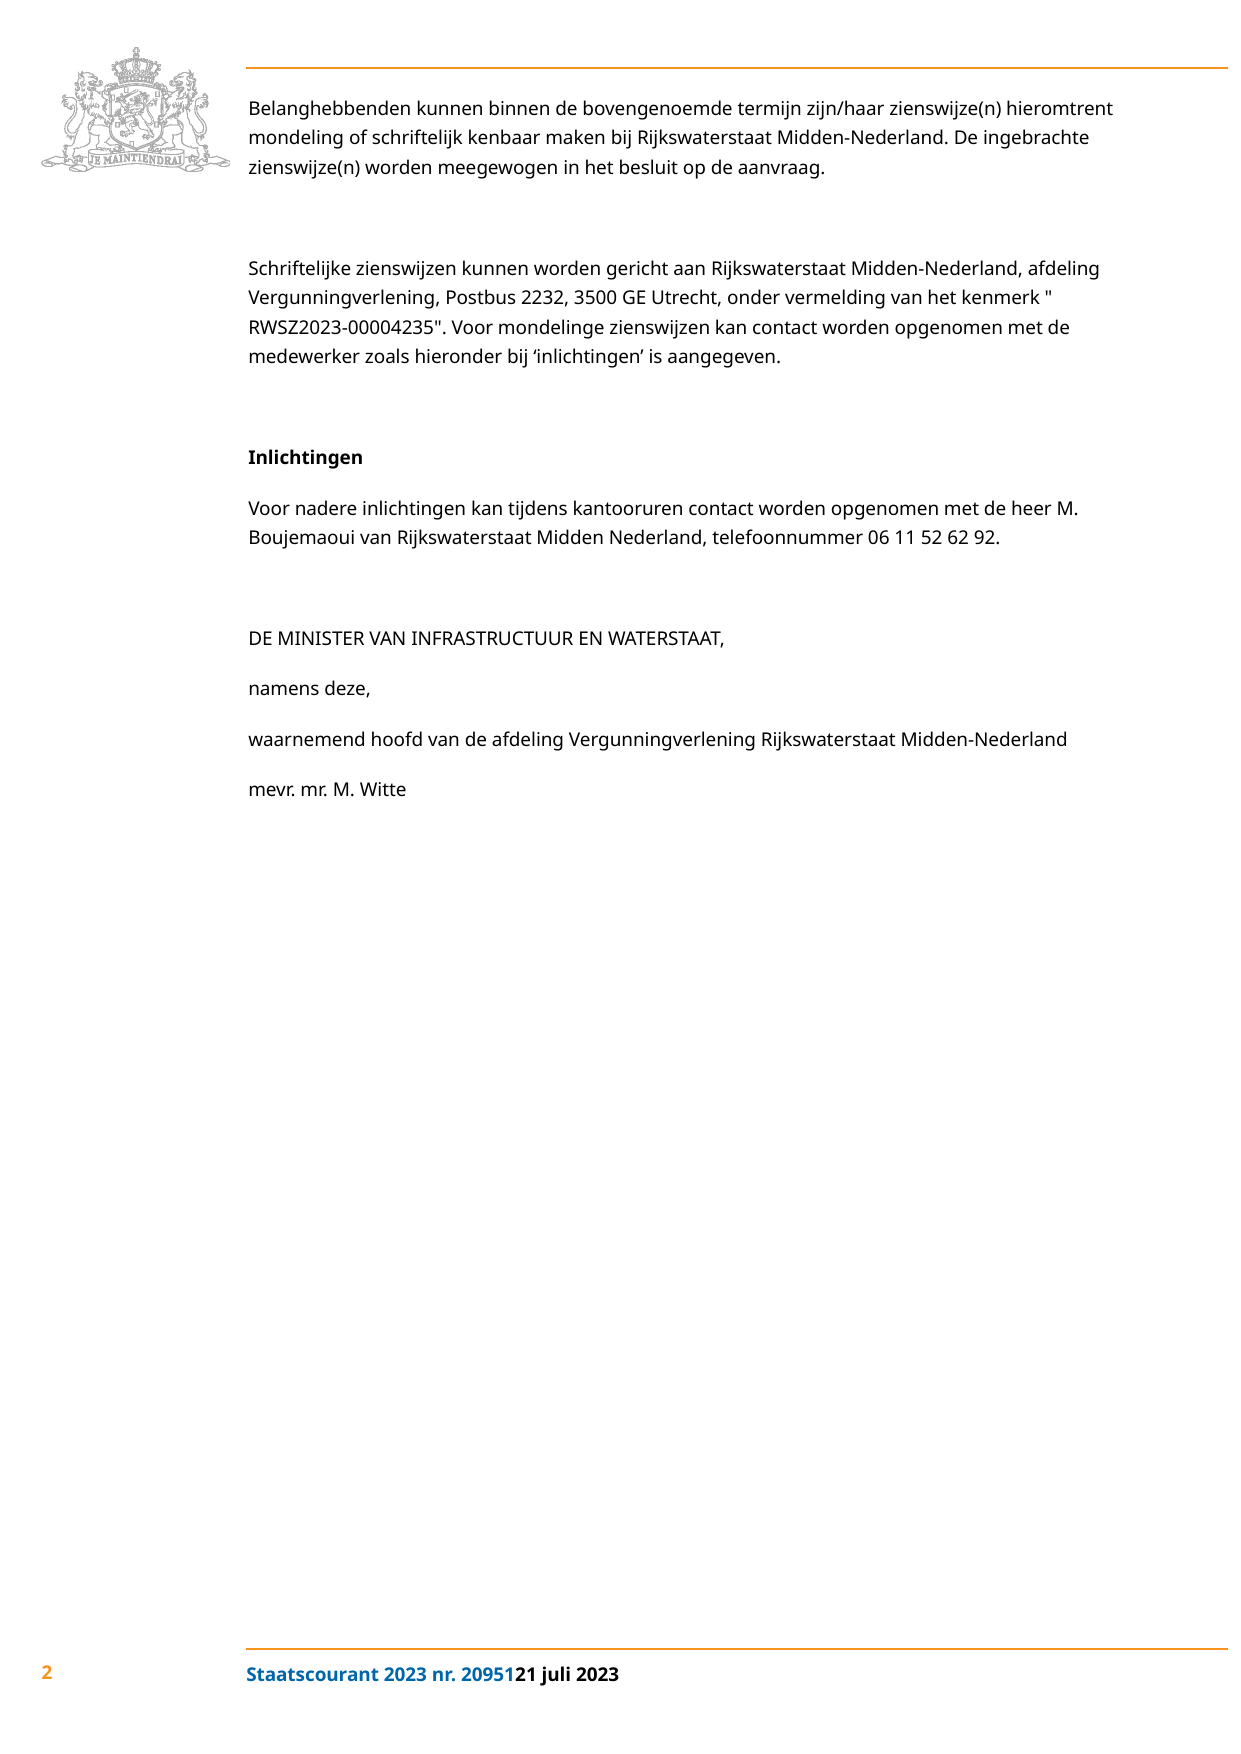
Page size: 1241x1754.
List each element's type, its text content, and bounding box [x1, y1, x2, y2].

text mevr. mr. M. Witte [248, 776, 1152, 802]
text Schriftelijke zienswijzen kunnen worden gericht aan Rijkswaterstaat Midden-Nederland, afdeling Vergunningverlening, Postbus 2232, 3500 GE Utrecht, onder vermelding van het kenmerk " RWSZ2023-00004235". Voor mondelinge zienswijzen kan contact worden opgenomen met de medewerker zoals hieronder bij ‘inlichtingen’ is aangegeven. [248, 255, 1152, 369]
text Belanghebbenden kunnen binnen de bovengenoemde termijn zijn/haar zienswijze(n) hieromtrent mondeling of schriftelijk kenbaar maken bij Rijkswaterstaat Midden-Nederland. De ingebrachte zienswijze(n) worden meegewogen in het besluit op de aanvraag. [248, 95, 1152, 180]
text waarnemend hoofd van de afdeling Vergunningverlening Rijkswaterstaat Midden-Nederland [248, 726, 1152, 752]
text DE MINISTER VAN INFRASTRUCTUUR EN WATERSTAAT, [248, 625, 1152, 651]
text namens deze, [248, 676, 1152, 701]
text Voor nadere inlichtingen kan tijdens kantooruren contact worden opgenomen met de heer M. Boujemaoui van Rijkswaterstaat Midden Nederland, telefoonnummer 06 11 52 62 92. [248, 495, 1152, 550]
text Inlichtingen [248, 444, 1152, 470]
picture [41, 47, 231, 172]
